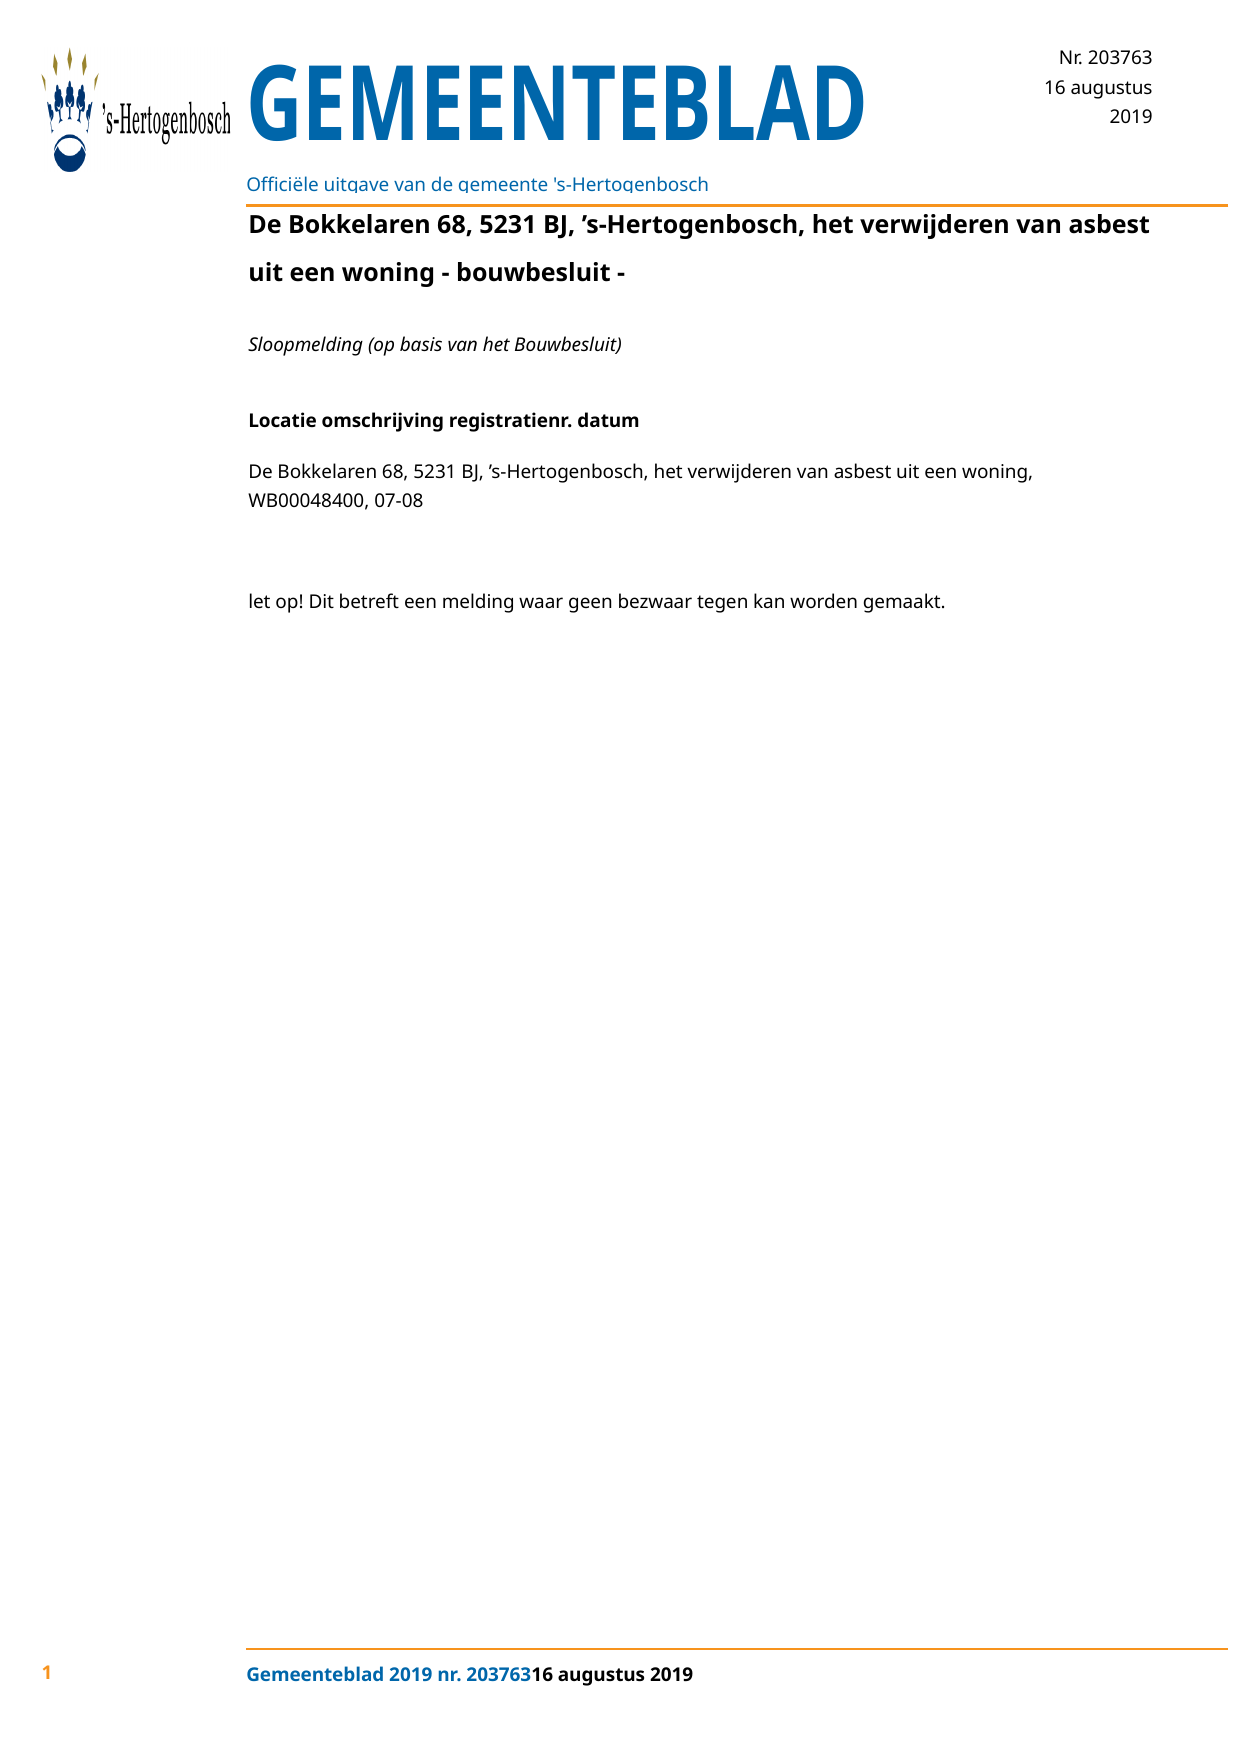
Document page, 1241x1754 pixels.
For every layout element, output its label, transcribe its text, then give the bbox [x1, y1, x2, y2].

text let op! Dit betreft een melding waar geen bezwaar tegen kan worden gemaakt. [248, 588, 1152, 614]
text De Bokkelaren 68, 5231 BJ, ’s-Hertogenbosch, het verwijderen van asbest uit een woning, WB00048400, 07-08 [248, 458, 1152, 513]
text De Bokkelaren 68, 5231 BJ, ’s-Hertogenbosch, het verwijderen van asbest uit een woning - bouwbesluit - [248, 207, 1152, 288]
text Locatie omschrijving registratienr. datum [248, 408, 1152, 433]
picture [41, 47, 231, 172]
text Sloopmelding (op basis van het Bouwbesluit) [248, 331, 1152, 357]
